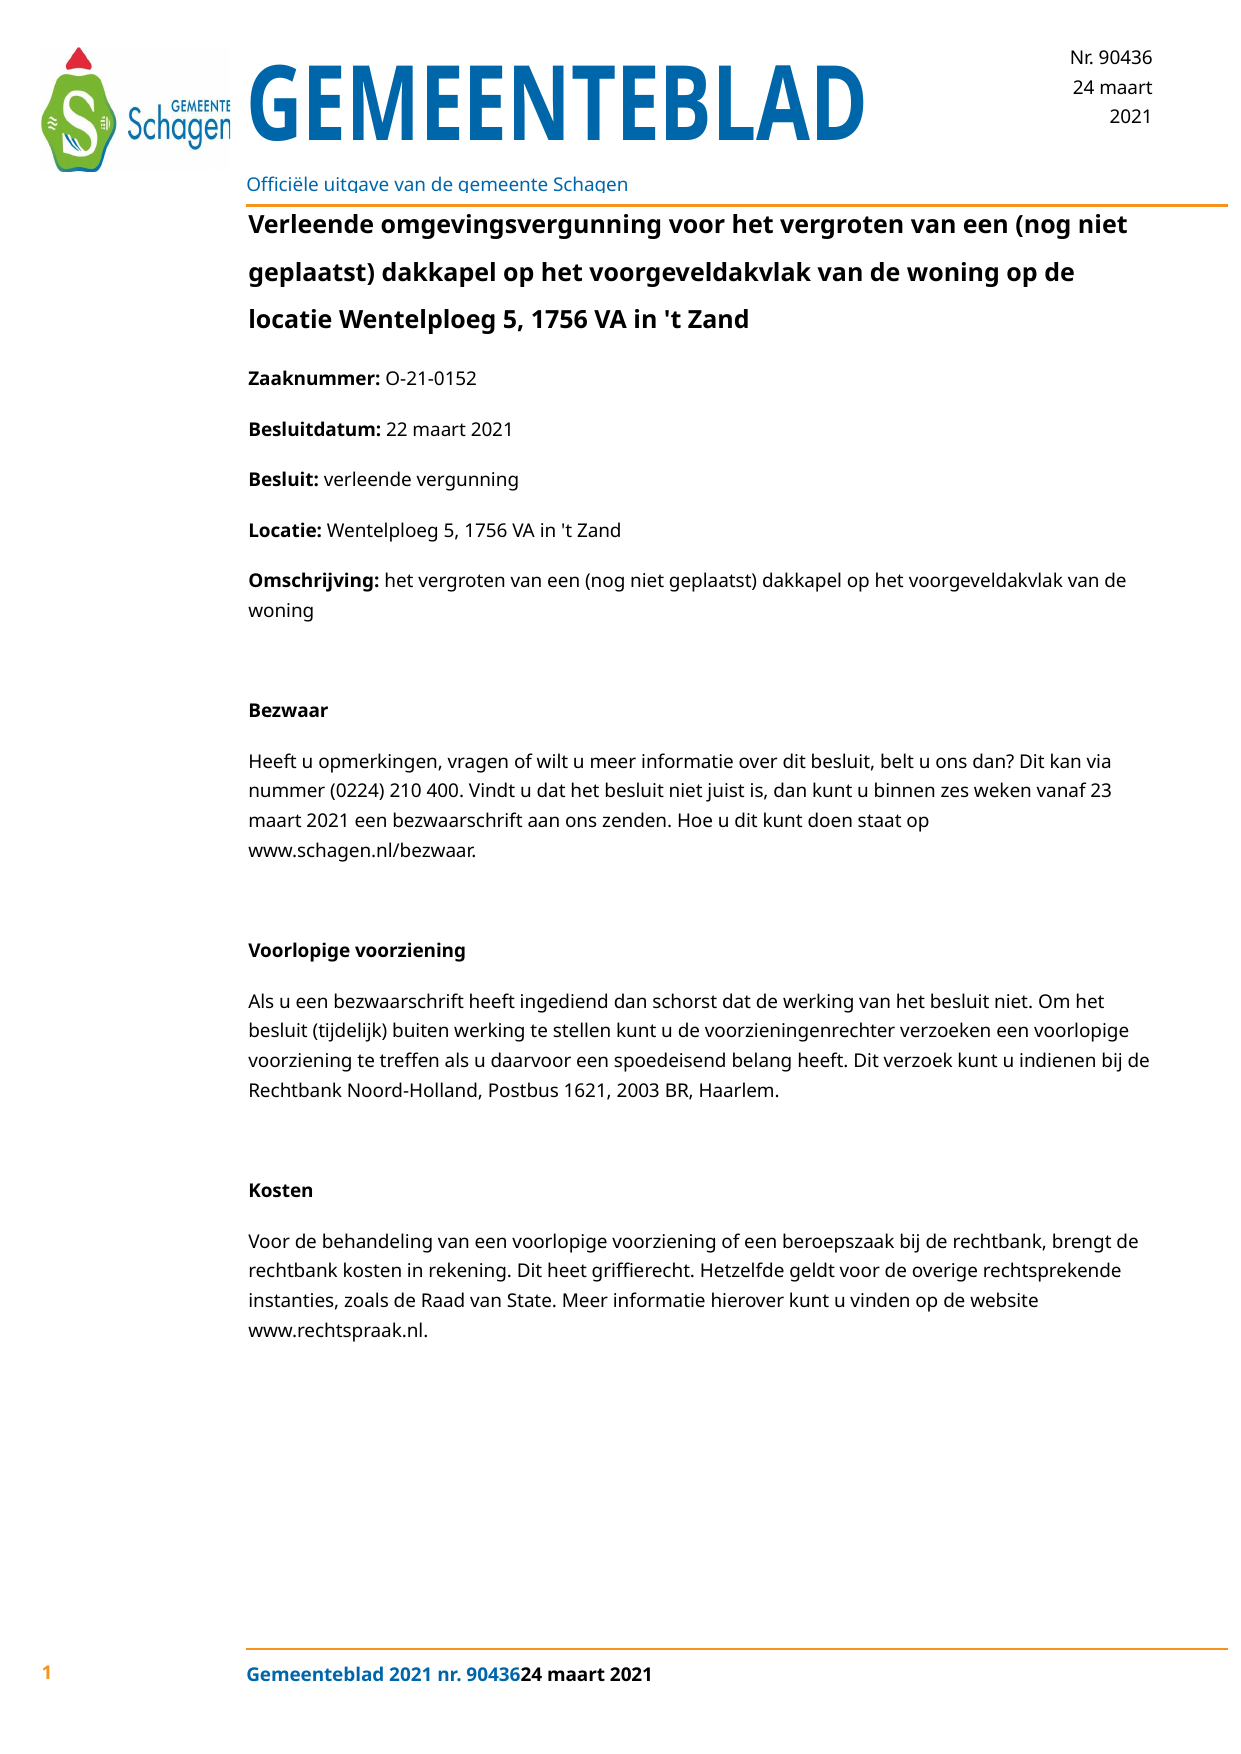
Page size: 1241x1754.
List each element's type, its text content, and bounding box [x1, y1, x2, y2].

text Zaaknummer: O-21-0152 [248, 366, 1152, 391]
text Als u een bezwaarschrift heeft ingediend dan schorst dat de werking van het besluit niet. Om het besluit (tijdelijk) buiten werking te stellen kunt u de voorzieningenrechter verzoeken een voorlopige voorziening te treffen als u daarvoor een spoedeisend belang heeft. Dit verzoek kunt u indienen bij de Rechtbank Noord-Holland, Postbus 1621, 2003 BR, Haarlem. [248, 988, 1152, 1102]
text Voorlopige voorziening [248, 938, 1152, 963]
text Locatie: Wentelploeg 5, 1756 VA in 't Zand [248, 517, 1152, 542]
text Heeft u opmerkingen, vragen of wilt u meer informatie over dit besluit, belt u ons dan? Dit kan via nummer (0224) 210 400. Vindt u dat het besluit niet juist is, dan kunt u binnen zes weken vanaf 23 maart 2021 een bezwaarschrift aan ons zenden. Hoe u dit kunt doen staat op www.schagen.nl/bezwaar. [248, 748, 1152, 862]
text Kosten [248, 1178, 1152, 1203]
text Besluitdatum: 22 maart 2021 [248, 416, 1152, 442]
text Voor de behandeling van een voorlopige voorziening of een beroepszaak bij de rechtbank, brengt de rechtbank kosten in rekening. Dit heet griffierecht. Hetzelfde geldt voor de overige rechtsprekende instanties, zoals de Raad van State. Meer informatie hierover kunt u vinden op de website www.rechtspraak.nl. [248, 1228, 1152, 1342]
picture [41, 47, 231, 172]
text Verleende omgevingsvergunning voor het vergroten van een (nog niet geplaatst) dakkapel op het voorgeveldakvlak van de woning op de locatie Wentelploeg 5, 1756 VA in 't Zand [248, 207, 1152, 336]
text Omschrijving: het vergroten van een (nog niet geplaatst) dakkapel op het voorgeveldakvlak van de woning [248, 567, 1152, 622]
text Besluit: verleende vergunning [248, 466, 1152, 492]
text Bezwaar [248, 698, 1152, 723]
